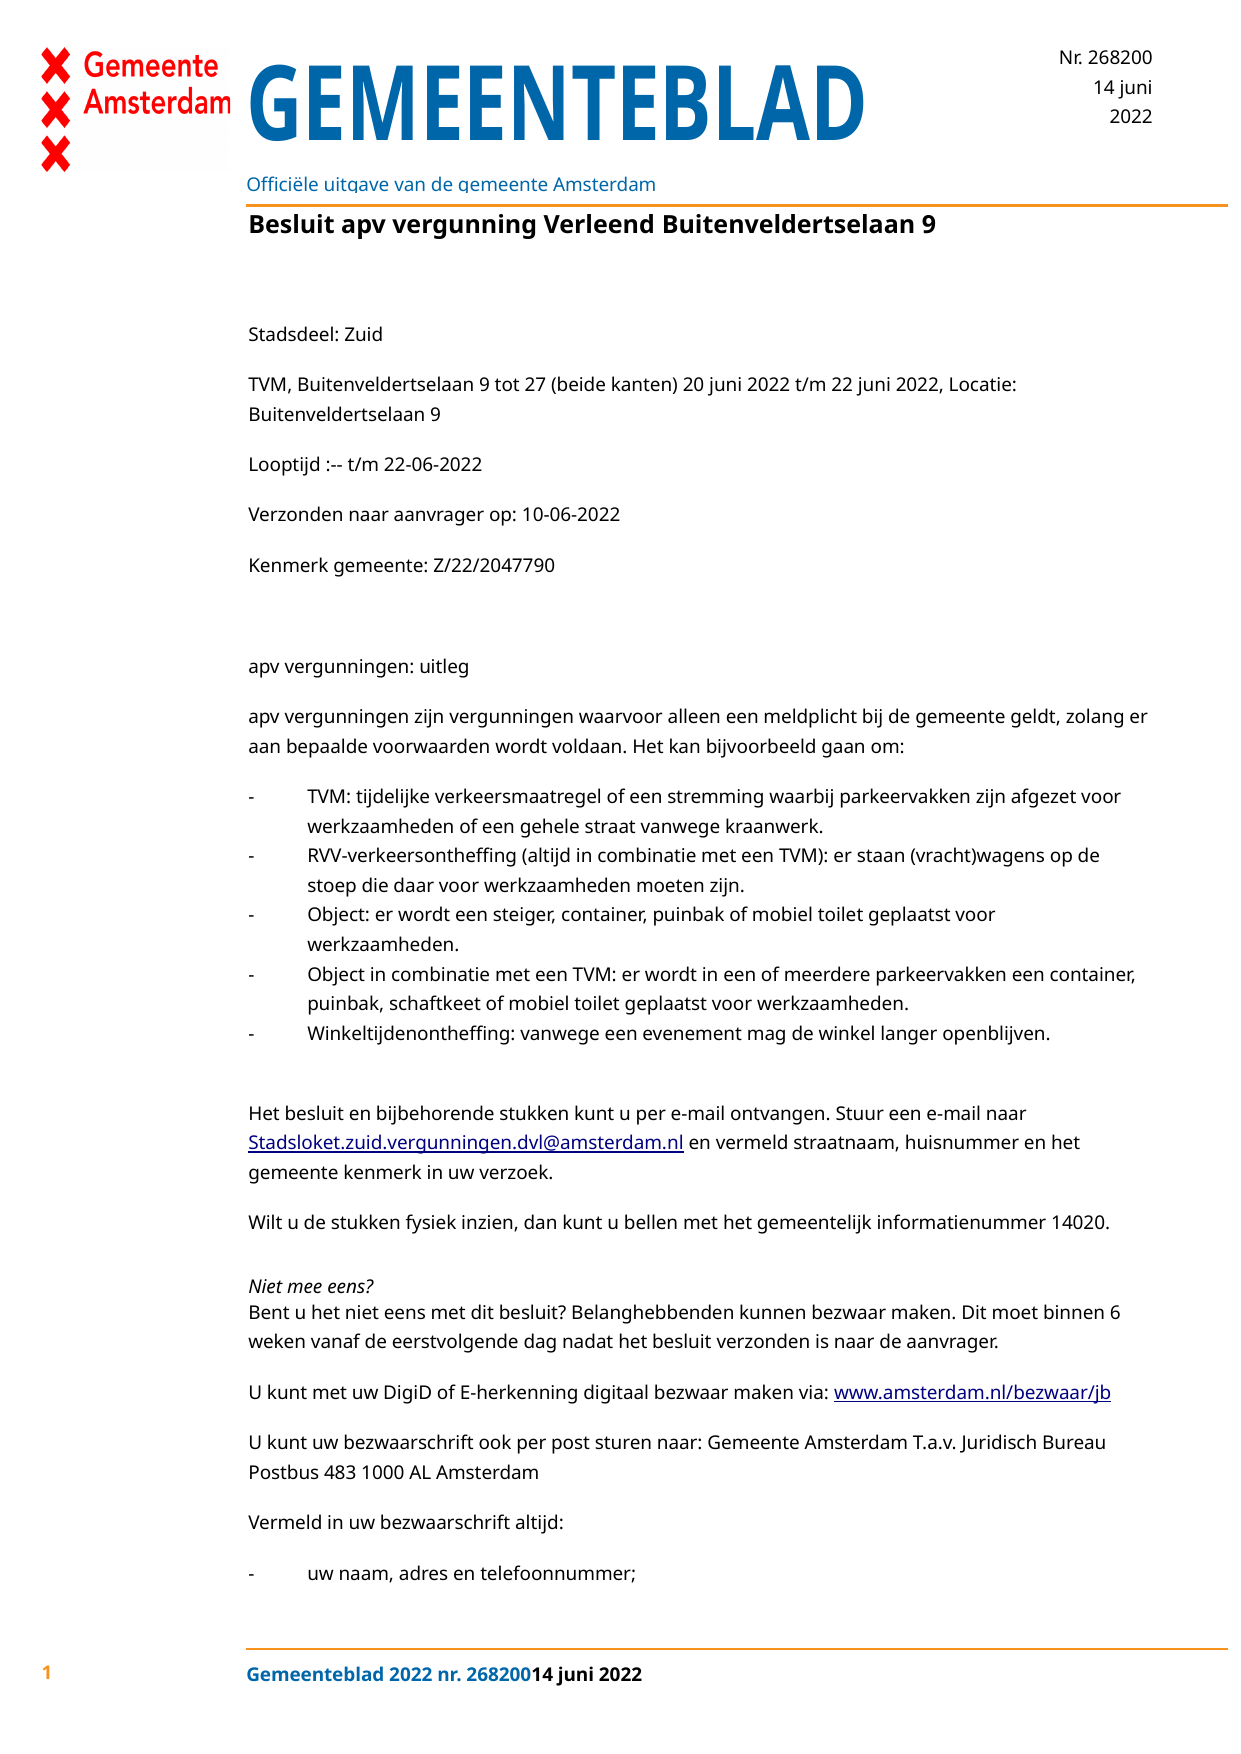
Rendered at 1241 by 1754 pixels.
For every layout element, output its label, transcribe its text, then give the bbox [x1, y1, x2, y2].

text TVM, Buitenveldertselaan 9 tot 27 (beide kanten) 20 juni 2022 t/m 22 juni 2022, Locatie: Buitenveldertselaan 9 [248, 371, 1152, 426]
text apv vergunningen: uitleg [248, 653, 1152, 678]
text Vermeld in uw bezwaarschrift altijd: [248, 1509, 1152, 1535]
list Winkeltijdenontheffing: vanwege een evenement mag de winkel langer openblijven. [248, 1020, 1152, 1046]
list uw naam, adres en telefoonnummer; [248, 1560, 1152, 1586]
picture [41, 47, 231, 172]
text Wilt u de stukken fysiek inzien, dan kunt u bellen met het gemeentelijk informatienummer 14020. [248, 1209, 1152, 1235]
list Object: er wordt een steiger, container, puinbak of mobiel toilet geplaatst voor werkzaamheden. [248, 902, 1152, 957]
text Bent u het niet eens met dit besluit? Belanghebbenden kunnen bezwaar maken. Dit moet binnen 6 weken vanaf de eerstvolgende dag nadat het besluit verzonden is naar de aanvrager. [248, 1299, 1152, 1354]
text Niet mee eens? [248, 1273, 1152, 1299]
text Looptijd :-- t/m 22-06-2022 [248, 451, 1152, 477]
list TVM: tijdelijke verkeersmaatregel of een stremming waarbij parkeervakken zijn afgezet voor werkzaamheden of een gehele straat vanwege kraanwerk. [248, 783, 1152, 838]
text U kunt met uw DigiD of E-herkenning digitaal bezwaar maken via: www.amsterdam.nl/bezwaar/jb [248, 1379, 1152, 1405]
text Kenmerk gemeente: Z/22/2047790 [248, 552, 1152, 578]
text apv vergunningen zijn vergunningen waarvoor alleen een meldplicht bij de gemeente geldt, zolang er aan bepaalde voorwaarden wordt voldaan. Het kan bijvoorbeeld gaan om: [248, 703, 1152, 758]
list Object in combinatie met een TVM: er wordt in een of meerdere parkeervakken een container, puinbak, schaftkeet of mobiel toilet geplaatst voor werkzaamheden. [248, 961, 1152, 1016]
list RVV-verkeersontheffing (altijd in combinatie met een TVM): er staan (vracht)wagens op de stoep die daar voor werkzaamheden moeten zijn. [248, 842, 1152, 898]
text Het besluit en bijbehorende stukken kunt u per e-mail ontvangen. Stuur een e-mail naar Stadsloket.zuid.vergunningen.dvl@amsterdam.nl en vermeld straatnaam, huisnummer en het gemeente kenmerk in uw verzoek. [248, 1100, 1152, 1185]
text U kunt uw bezwaarschrift ook per post sturen naar: Gemeente Amsterdam T.a.v. Juridisch Bureau Postbus 483 1000 AL Amsterdam [248, 1429, 1152, 1485]
text Verzonden naar aanvrager op: 10-06-2022 [248, 502, 1152, 527]
text Stadsdeel: Zuid [248, 321, 1152, 346]
text Besluit apv vergunning Verleend Buitenveldertselaan 9 [248, 207, 1152, 241]
